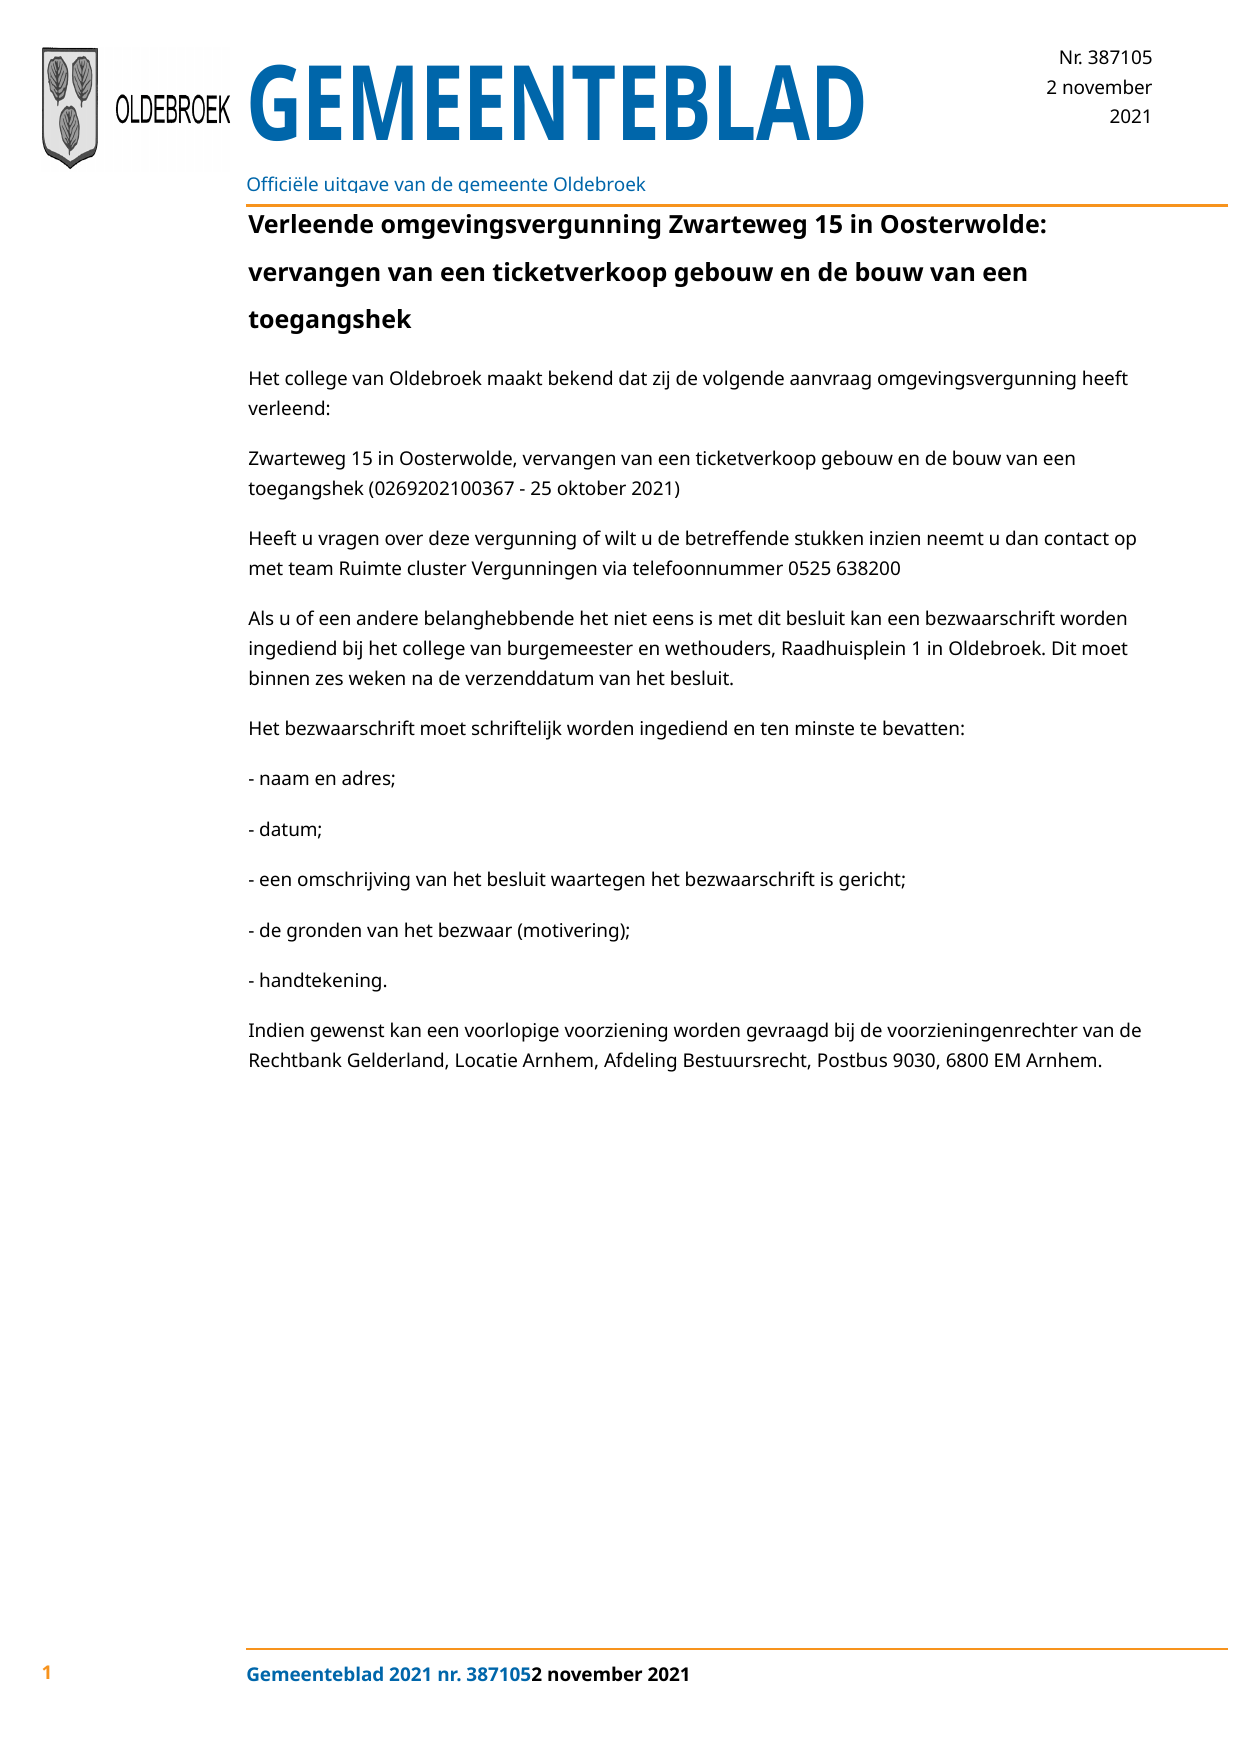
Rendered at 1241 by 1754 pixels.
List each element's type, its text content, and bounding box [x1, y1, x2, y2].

text Heeft u vragen over deze vergunning of wilt u de betreffende stukken inzien neemt u dan contact op met team Ruimte cluster Vergunningen via telefoonnummer 0525 638200 [248, 526, 1152, 581]
text - datum; [248, 816, 1152, 842]
text Het college van Oldebroek maakt bekend dat zij de volgende aanvraag omgevingsvergunning heeft verleend: [248, 366, 1152, 421]
text Verleende omgevingsvergunning Zwarteweg 15 in Oosterwolde: vervangen van een ticketverkoop gebouw en de bouw van een toegangshek [248, 207, 1152, 336]
text Zwarteweg 15 in Oosterwolde, vervangen van een ticketverkoop gebouw en de bouw van een toegangshek (0269202100367 - 25 oktober 2021) [248, 446, 1152, 501]
text - de gronden van het bezwaar (motivering); [248, 917, 1152, 942]
text - een omschrijving van het besluit waartegen het bezwaarschrift is gericht; [248, 866, 1152, 892]
text Als u of een andere belanghebbende het niet eens is met dit besluit kan een bezwaarschrift worden ingediend bij het college van burgemeester en wethouders, Raadhuisplein 1 in Oldebroek. Dit moet binnen zes weken na de verzenddatum van het besluit. [248, 606, 1152, 690]
text - handtekening. [248, 967, 1152, 993]
text Indien gewenst kan een voorlopige voorziening worden gevraagd bij de voorzieningenrechter van de Rechtbank Gelderland, Locatie Arnhem, Afdeling Bestuursrecht, Postbus 9030, 6800 EM Arnhem. [248, 1018, 1152, 1073]
picture [41, 47, 231, 172]
text Het bezwaarschrift moet schriftelijk worden ingediend en ten minste te bevatten: [248, 715, 1152, 741]
text - naam en adres; [248, 766, 1152, 791]
